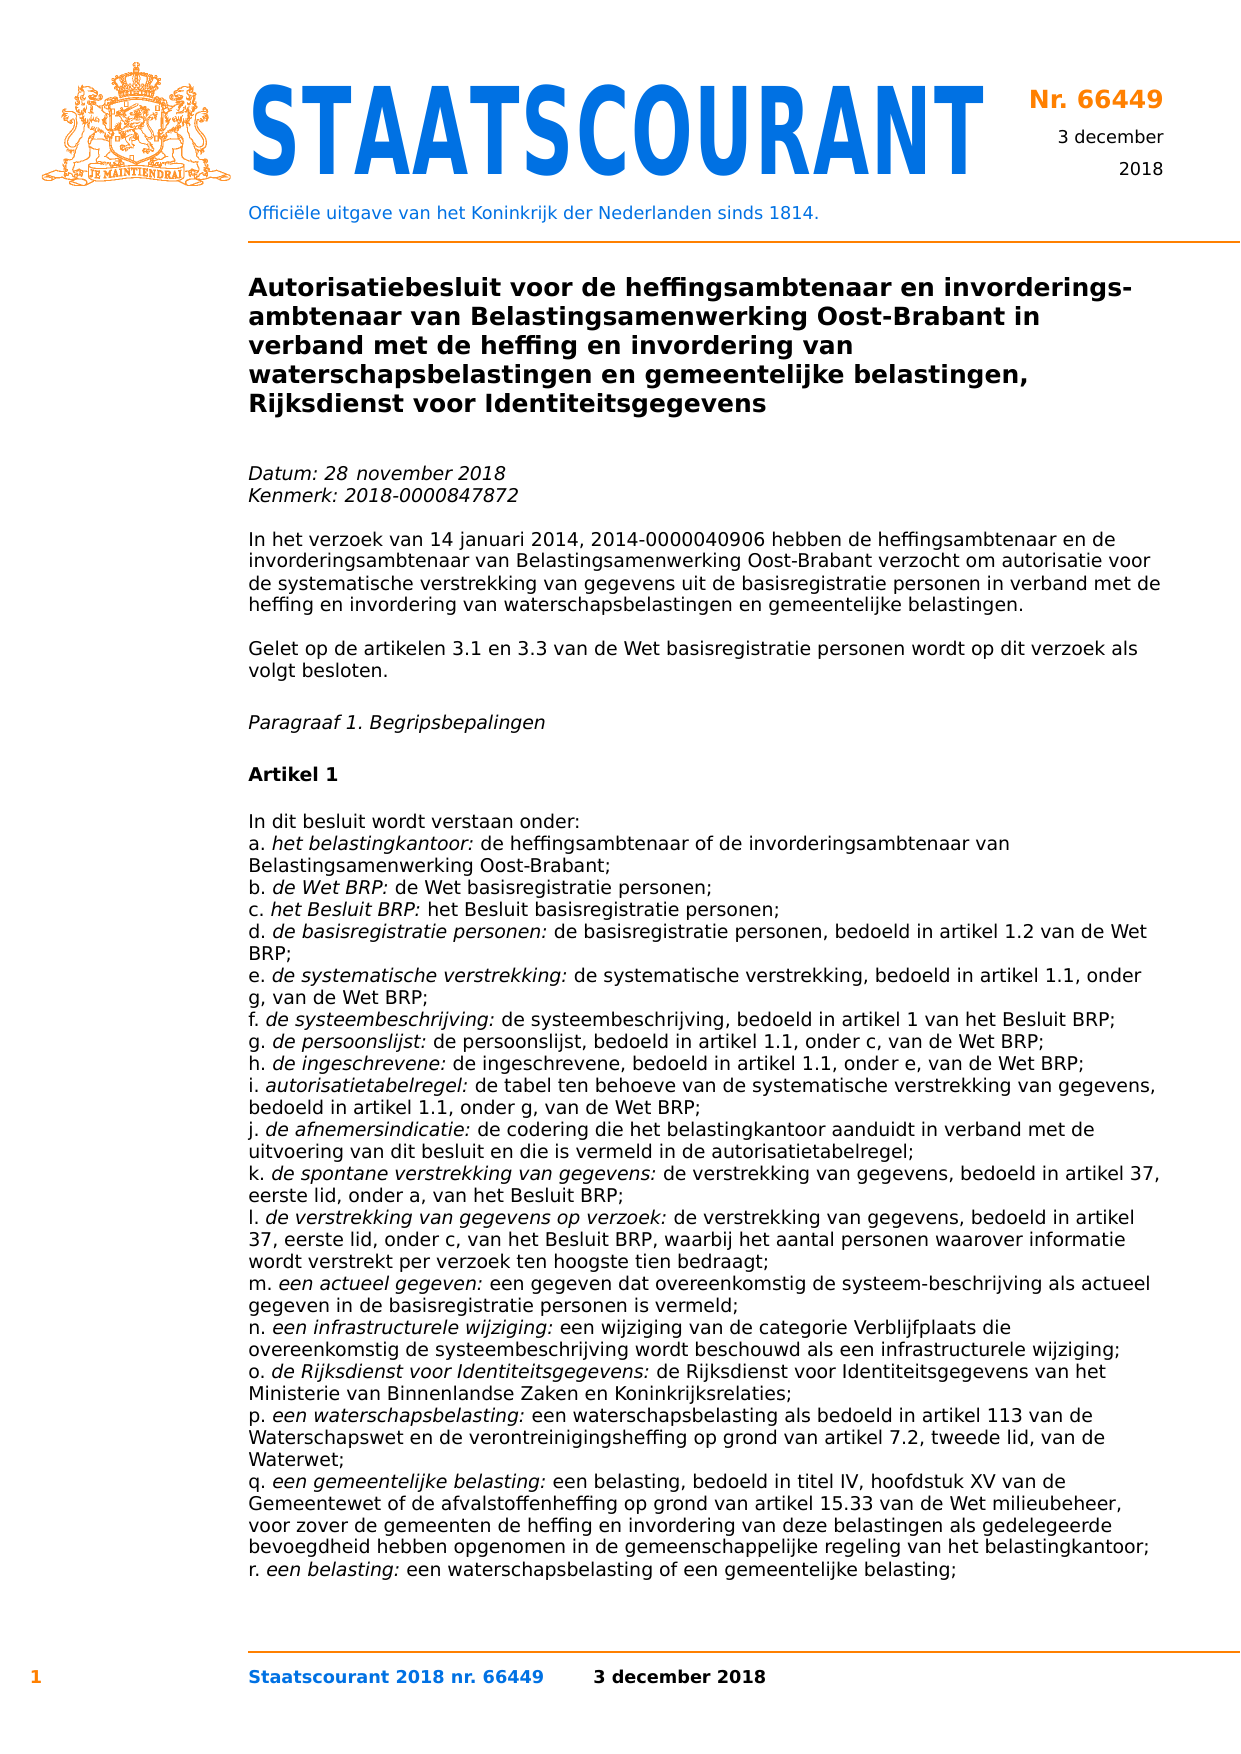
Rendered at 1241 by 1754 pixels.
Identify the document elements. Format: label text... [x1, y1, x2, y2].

text g. de persoonslijst: de persoonslijst, bedoeld in artikel 1.1, onder c, van de Wet BRP; [248, 1031, 1163, 1053]
text c. het Besluit BRP: het Besluit basisregistratie personen; [248, 899, 1163, 921]
text j. de afnemersindicatie: de codering die het belastingkantoor aanduidt in verband met de uitvoering van dit besluit en die is vermeld in de autorisatietabelregel; [248, 1119, 1163, 1163]
table_header [25, 62, 248, 241]
text In het verzoek van 14 januari 2014, 2014-0000040906 hebben de heffingsambtenaar en de invorderingsambtenaar van Belastingsamenwerking Oost-Brabant verzocht om autorisatie voor de systematische verstrekking van gegevens uit de basisregistratie personen in verband met de heffing en invordering van waterschapsbelastingen en gemeentelijke belastingen. [248, 528, 1163, 616]
text b. de Wet BRP: de Wet basisregistratie personen; [248, 877, 1163, 899]
text r. een belasting: een waterschapsbelasting of een gemeentelijke belasting; [248, 1558, 1163, 1580]
text Gelet op de artikelen 3.1 en 3.3 van de Wet basisregistratie personen wordt op dit verzoek als volgt besloten. [248, 638, 1163, 682]
table_cell 3 december [998, 121, 1240, 153]
text Datum: 28 november 2018 [248, 463, 1163, 484]
text In dit besluit wordt verstaan onder: [248, 811, 1163, 833]
subtitle Artikel 1 [248, 764, 1163, 786]
subtitle Autorisatiebesluit voor de heffingsambtenaar en invorderings-ambtenaar van Belastingsamenwerking Oost-Brabant in verband met de heffing en invordering van waterschapsbelastingen en gemeentelijke belastingen, Rijksdienst voor Identiteitsgegevens [248, 273, 1163, 419]
text o. de Rijksdienst voor Identiteitsgegevens: de Rijksdienst voor Identiteitsgegevens van het Ministerie van Binnenlandse Zaken en Koninkrijksrelaties; [248, 1361, 1163, 1404]
text Kenmerk: 2018-0000847872 [248, 484, 1163, 507]
text m. een actueel gegeven: een gegeven dat overeenkomstig de systeem-beschrijving als actueel gegeven in de basisregistratie personen is vermeld; [248, 1273, 1163, 1317]
text e. de systematische verstrekking: de systematische verstrekking, bedoeld in artikel 1.1, onder g, van de Wet BRP; [248, 965, 1163, 1009]
text n. een infrastructurele wijziging: een wijziging van de categorie Verblijfplaats die overeenkomstig de systeembeschrijving wordt beschouwd als een infrastructurele wijziging; [248, 1317, 1163, 1361]
table_cell 2018 [998, 153, 1240, 203]
table_header Nr. 66449 [998, 62, 1240, 121]
text i. autorisatietabelregel: de tabel ten behoeve van de systematische verstrekking van gegevens, bedoeld in artikel 1.1, onder g, van de Wet BRP; [248, 1075, 1163, 1119]
text h. de ingeschrevene: de ingeschrevene, bedoeld in artikel 1.1, onder e, van de Wet BRP; [248, 1053, 1163, 1075]
subtitle Paragraaf 1. Begripsbepalingen [248, 712, 1163, 734]
text q. een gemeentelijke belasting: een belasting, bedoeld in titel IV, hoofdstuk XV van de Gemeentewet of de afvalstoffenheffing op grond van artikel 15.33 van de Wet milieubeheer, voor zover de gemeenten de heffing en invordering van deze belastingen als gedelegeerde bevoegdheid hebben opgenomen in de gemeenschappelijke regeling van het belastingkantoor; [248, 1471, 1163, 1558]
text d. de basisregistratie personen: de basisregistratie personen, bedoeld in artikel 1.2 van de Wet BRP; [248, 921, 1163, 965]
text f. de systeembeschrijving: de systeembeschrijving, bedoeld in artikel 1 van het Besluit BRP; [248, 1009, 1163, 1031]
text k. de spontane verstrekking van gegevens: de verstrekking van gegevens, bedoeld in artikel 37, eerste lid, onder a, van het Besluit BRP; [248, 1163, 1163, 1207]
text p. een waterschapsbelasting: een waterschapsbelasting als bedoeld in artikel 113 van de Waterschapswet en de verontreinigingsheffing op grond van artikel 7.2, tweede lid, van de Waterwet; [248, 1404, 1163, 1471]
text a. het belastingkantoor: de heffingsambtenaar of de invorderingsambtenaar van Belastingsamenwerking Oost-Brabant; [248, 833, 1163, 877]
picture [41, 62, 231, 186]
table_header STAATSCOURANT [248, 62, 998, 203]
text l. de verstrekking van gegevens op verzoek: de verstrekking van gegevens, bedoeld in artikel 37, eerste lid, onder c, van het Besluit BRP, waarbij het aantal personen waarover informatie wordt verstrekt per verzoek ten hoogste tien bedraagt; [248, 1207, 1163, 1273]
table_cell Officiële uitgave van het Koninkrijk der Nederlanden sinds 1814. [248, 203, 1240, 241]
